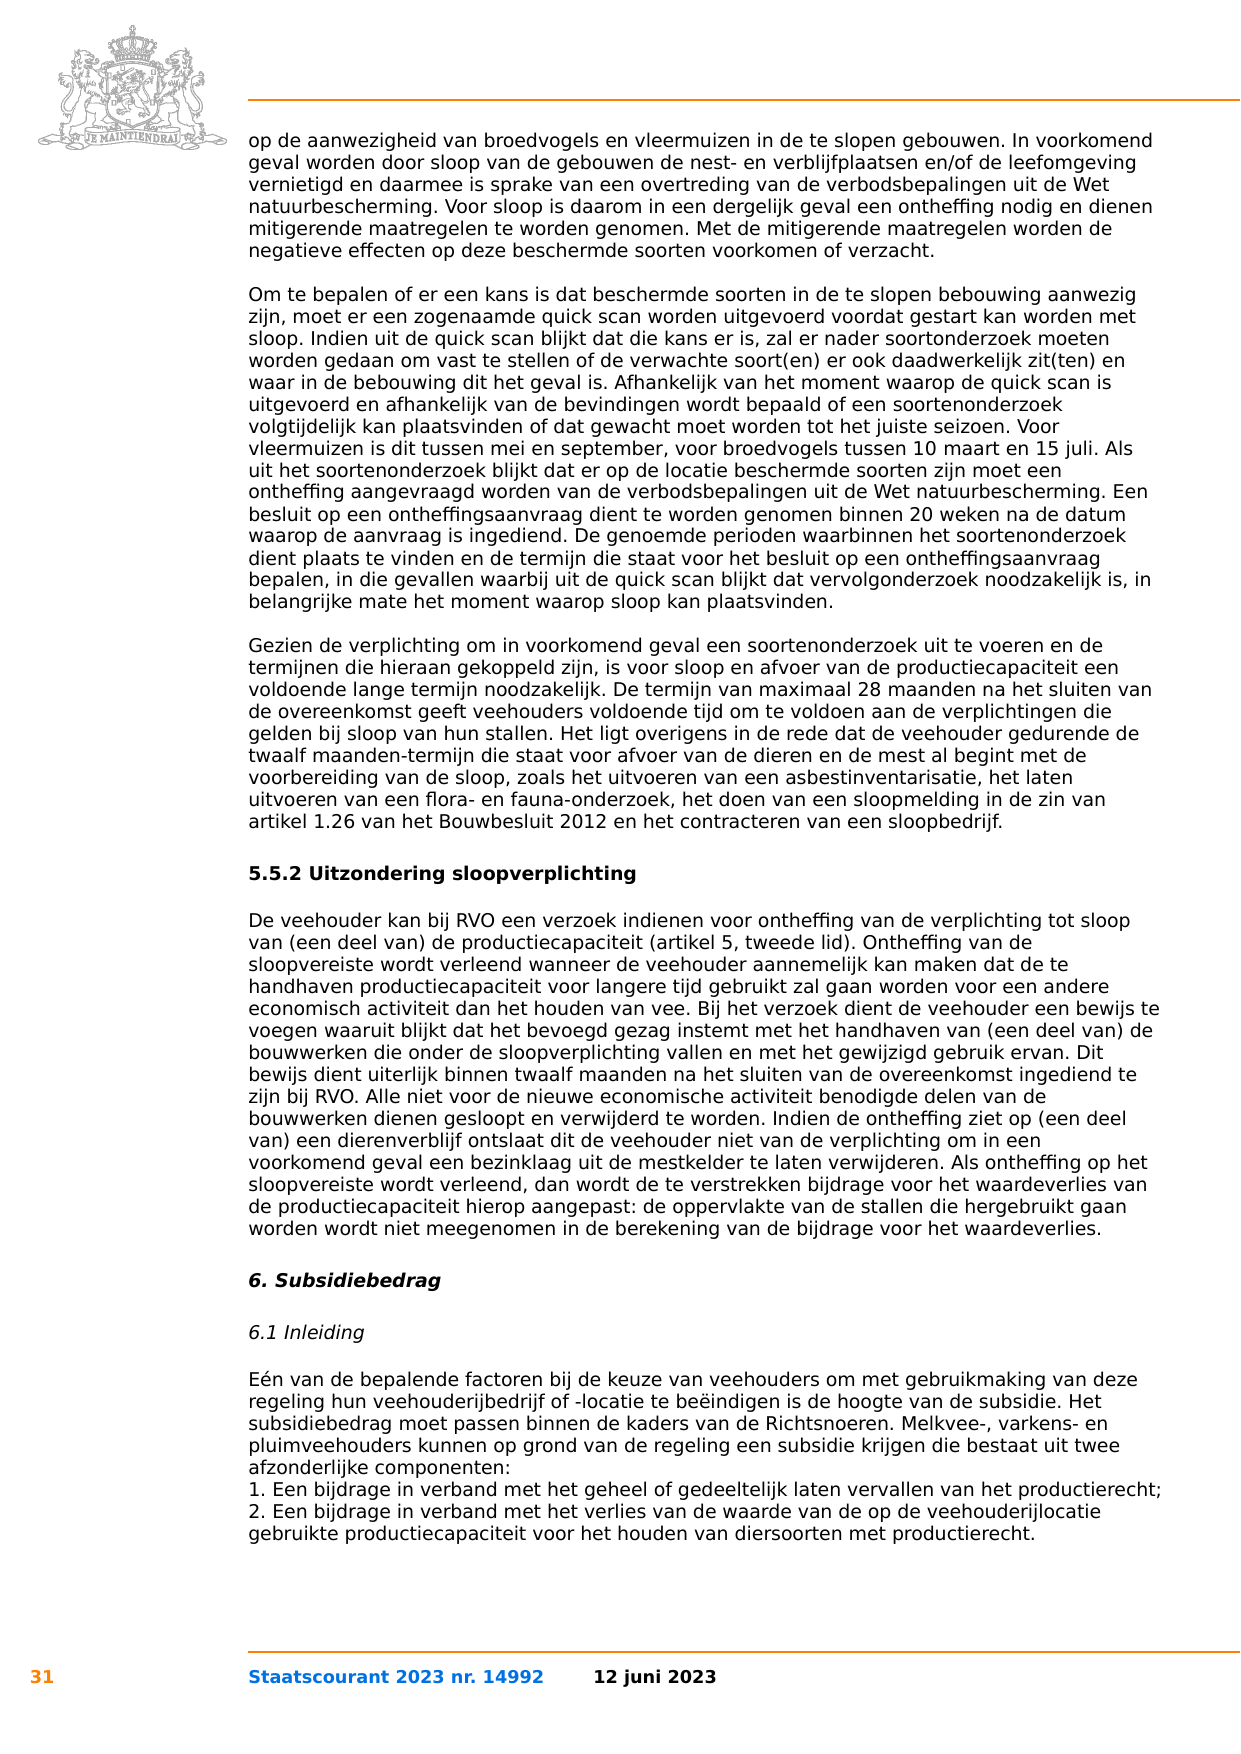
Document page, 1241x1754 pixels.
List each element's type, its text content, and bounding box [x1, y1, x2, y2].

picture [38, 25, 227, 150]
text Eén van de bepalende factoren bij de keuze van veehouders om met gebruikmaking van deze regeling hun veehouderijbedrijf of -locatie te beëindigen is de hoogte van de subsidie. Het subsidiebedrag moet passen binnen de kaders van de Richtsnoeren. Melkvee-, varkens- en pluimveehouders kunnen op grond van de regeling een subsidie krijgen die bestaat uit twee afzonderlijke componenten: [248, 1369, 1163, 1478]
subtitle 6.1 Inleiding [248, 1322, 1163, 1344]
text Gezien de verplichting om in voorkomend geval een soortenonderzoek uit te voeren en de termijnen die hieraan gekoppeld zijn, is voor sloop en afvoer van de productiecapaciteit een voldoende lange termijn noodzakelijk. De termijn van maximaal 28 maanden na het sluiten van de overeenkomst geeft veehouders voldoende tijd om te voldoen aan de verplichtingen die gelden bij sloop van hun stallen. Het ligt overigens in de rede dat de veehouder gedurende de twaalf maanden-termijn die staat voor afvoer van de dieren en de mest al begint met de voorbereiding van de sloop, zoals het uitvoeren van een asbestinventarisatie, het laten uitvoeren van een flora- en fauna-onderzoek, het doen van een sloopmelding in de zin van artikel 1.26 van het Bouwbesluit 2012 en het contracteren van een sloopbedrijf. [248, 635, 1163, 833]
text 2. Een bijdrage in verband met het verlies van de waarde van de op de veehouderijlocatie gebruikte productiecapaciteit voor het houden van diersoorten met productierecht. [248, 1501, 1163, 1544]
text De veehouder kan bij RVO een verzoek indienen voor ontheffing van de verplichting tot sloop van (een deel van) de productiecapaciteit (artikel 5, tweede lid). Ontheffing van de sloopvereiste wordt verleend wanneer de veehouder aannemelijk kan maken dat de te handhaven productiecapaciteit voor langere tijd gebruikt zal gaan worden voor een andere economisch activiteit dan het houden van vee. Bij het verzoek dient de veehouder een bewijs te voegen waaruit blijkt dat het bevoegd gezag instemt met het handhaven van (een deel van) de bouwwerken die onder de sloopverplichting vallen en met het gewijzigd gebruik ervan. Dit bewijs dient uiterlijk binnen twaalf maanden na het sluiten van de overeenkomst ingediend te zijn bij RVO. Alle niet voor de nieuwe economische activiteit benodigde delen van de bouwwerken dienen gesloopt en verwijderd te worden. Indien de ontheffing ziet op (een deel van) een dierenverblijf ontslaat dit de veehouder niet van de verplichting om in een voorkomend geval een bezinklaag uit de mestkelder te laten verwijderen. Als ontheffing op het sloopvereiste wordt verleend, dan wordt de te verstrekken bijdrage voor het waardeverlies van de productiecapaciteit hierop aangepast: de oppervlakte van de stallen die hergebruikt gaan worden wordt niet meegenomen in de berekening van de bijdrage voor het waardeverlies. [248, 910, 1163, 1240]
subtitle 6. Subsidiebedrag [248, 1270, 1163, 1292]
subtitle 5.5.2 Uitzondering sloopverplichting [248, 863, 1163, 885]
text op de aanwezigheid van broedvogels en vleermuizen in de te slopen gebouwen. In voorkomend geval worden door sloop van de gebouwen de nest- en verblijfplaatsen en/of de leefomgeving vernietigd en daarmee is sprake van een overtreding van de verbodsbepalingen uit de Wet natuurbescherming. Voor sloop is daarom in een dergelijk geval een ontheffing nodig en dienen mitigerende maatregelen te worden genomen. Met de mitigerende maatregelen worden de negatieve effecten op deze beschermde soorten voorkomen of verzacht. [248, 130, 1163, 262]
text 1. Een bijdrage in verband met het geheel of gedeeltelijk laten vervallen van het productierecht; [248, 1478, 1163, 1501]
text Om te bepalen of er een kans is dat beschermde soorten in de te slopen bebouwing aanwezig zijn, moet er een zogenaamde quick scan worden uitgevoerd voordat gestart kan worden met sloop. Indien uit de quick scan blijkt dat die kans er is, zal er nader soortonderzoek moeten worden gedaan om vast te stellen of de verwachte soort(en) er ook daadwerkelijk zit(ten) en waar in de bebouwing dit het geval is. Afhankelijk van het moment waarop de quick scan is uitgevoerd en afhankelijk van de bevindingen wordt bepaald of een soortenonderzoek volgtijdelijk kan plaatsvinden of dat gewacht moet worden tot het juiste seizoen. Voor vleermuizen is dit tussen mei en september, voor broedvogels tussen 10 maart en 15 juli. Als uit het soortenonderzoek blijkt dat er op de locatie beschermde soorten zijn moet een ontheffing aangevraagd worden van de verbodsbepalingen uit de Wet natuurbescherming. Een besluit op een ontheffingsaanvraag dient te worden genomen binnen 20 weken na de datum waarop de aanvraag is ingediend. De genoemde perioden waarbinnen het soortenonderzoek dient plaats te vinden en de termijn die staat voor het besluit op een ontheffingsaanvraag bepalen, in die gevallen waarbij uit de quick scan blijkt dat vervolgonderzoek noodzakelijk is, in belangrijke mate het moment waarop sloop kan plaatsvinden. [248, 284, 1163, 613]
